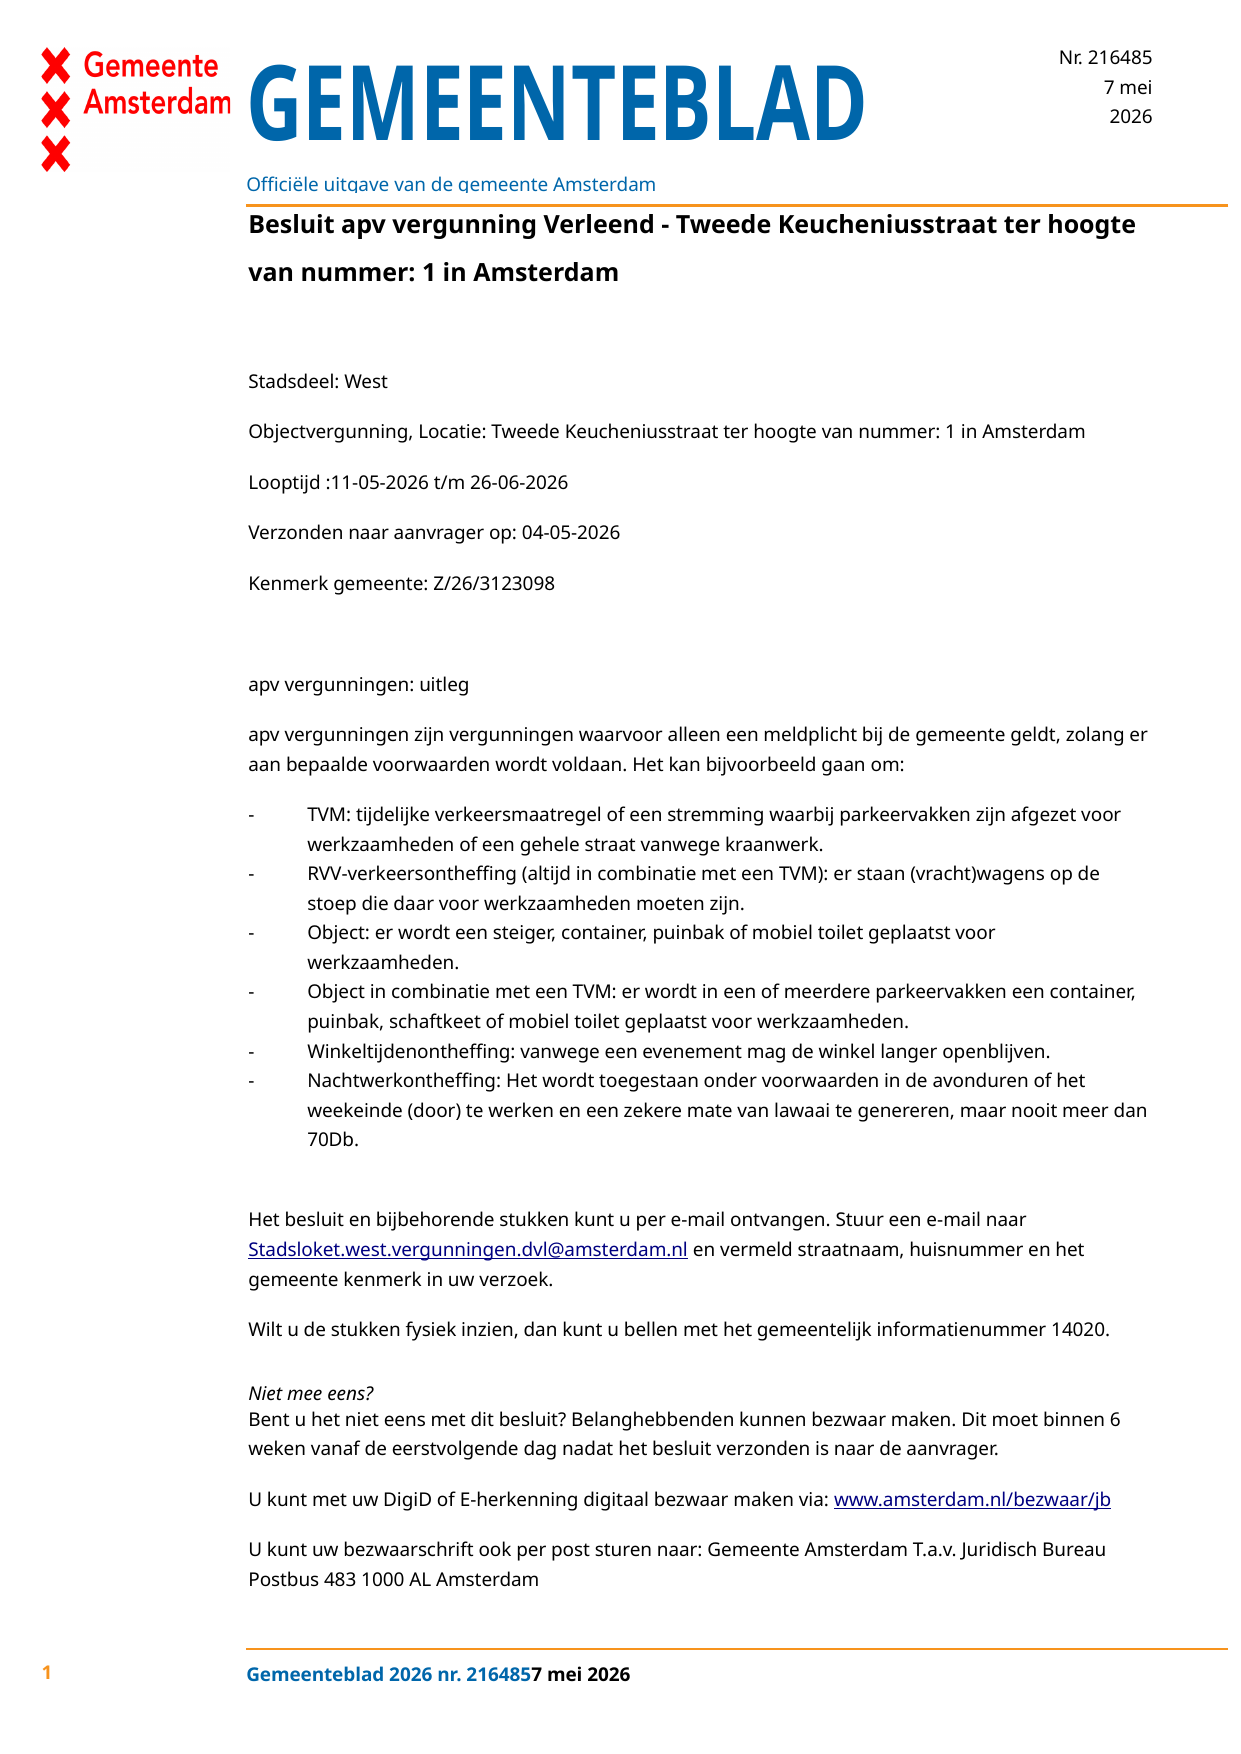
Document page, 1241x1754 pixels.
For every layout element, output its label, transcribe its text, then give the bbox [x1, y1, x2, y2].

text Kenmerk gemeente: Z/26/3123098 [248, 570, 1152, 596]
text Niet mee eens? [248, 1380, 1152, 1406]
text U kunt uw bezwaarschrift ook per post sturen naar: Gemeente Amsterdam T.a.v. Juridisch Bureau Postbus 483 1000 AL Amsterdam [248, 1536, 1152, 1592]
list Object in combinatie met een TVM: er wordt in een of meerdere parkeervakken een container, puinbak, schaftkeet of mobiel toilet geplaatst voor werkzaamheden. [248, 979, 1152, 1034]
list Nachtwerkontheffing: Het wordt toegestaan onder voorwaarden in de avonduren of het weekeinde (door) te werken en een zekere mate van lawaai te genereren, maar nooit meer dan 70Db. [248, 1067, 1152, 1152]
text Bent u het niet eens met dit besluit? Belanghebbenden kunnen bezwaar maken. Dit moet binnen 6 weken vanaf de eerstvolgende dag nadat het besluit verzonden is naar de aanvrager. [248, 1406, 1152, 1461]
text Wilt u de stukken fysiek inzien, dan kunt u bellen met het gemeentelijk informatienummer 14020. [248, 1316, 1152, 1342]
text Stadsdeel: West [248, 368, 1152, 394]
list Object: er wordt een steiger, container, puinbak of mobiel toilet geplaatst voor werkzaamheden. [248, 919, 1152, 975]
text U kunt met uw DigiD of E-herkenning digitaal bezwaar maken via: www.amsterdam.nl/bezwaar/jb [248, 1486, 1152, 1512]
picture [41, 47, 231, 172]
text apv vergunningen zijn vergunningen waarvoor alleen een meldplicht bij de gemeente geldt, zolang er aan bepaalde voorwaarden wordt voldaan. Het kan bijvoorbeeld gaan om: [248, 721, 1152, 777]
text Looptijd :11-05-2026 t/m 26-06-2026 [248, 469, 1152, 495]
list TVM: tijdelijke verkeersmaatregel of een stremming waarbij parkeervakken zijn afgezet voor werkzaamheden of een gehele straat vanwege kraanwerk. [248, 801, 1152, 857]
list Winkeltijdenontheffing: vanwege een evenement mag de winkel langer openblijven. [248, 1038, 1152, 1064]
text apv vergunningen: uitleg [248, 671, 1152, 697]
text Verzonden naar aanvrager op: 04-05-2026 [248, 519, 1152, 545]
text Het besluit en bijbehorende stukken kunt u per e-mail ontvangen. Stuur een e-mail naar Stadsloket.west.vergunningen.dvl@amsterdam.nl en vermeld straatnaam, huisnummer en het gemeente kenmerk in uw verzoek. [248, 1207, 1152, 1292]
text Besluit apv vergunning Verleend - Tweede Keucheniusstraat ter hoogte van nummer: 1 in Amsterdam [248, 207, 1152, 288]
text Objectvergunning, Locatie: Tweede Keucheniusstraat ter hoogte van nummer: 1 in Amsterdam [248, 419, 1152, 444]
list RVV-verkeersontheffing (altijd in combinatie met een TVM): er staan (vracht)wagens op de stoep die daar voor werkzaamheden moeten zijn. [248, 860, 1152, 916]
